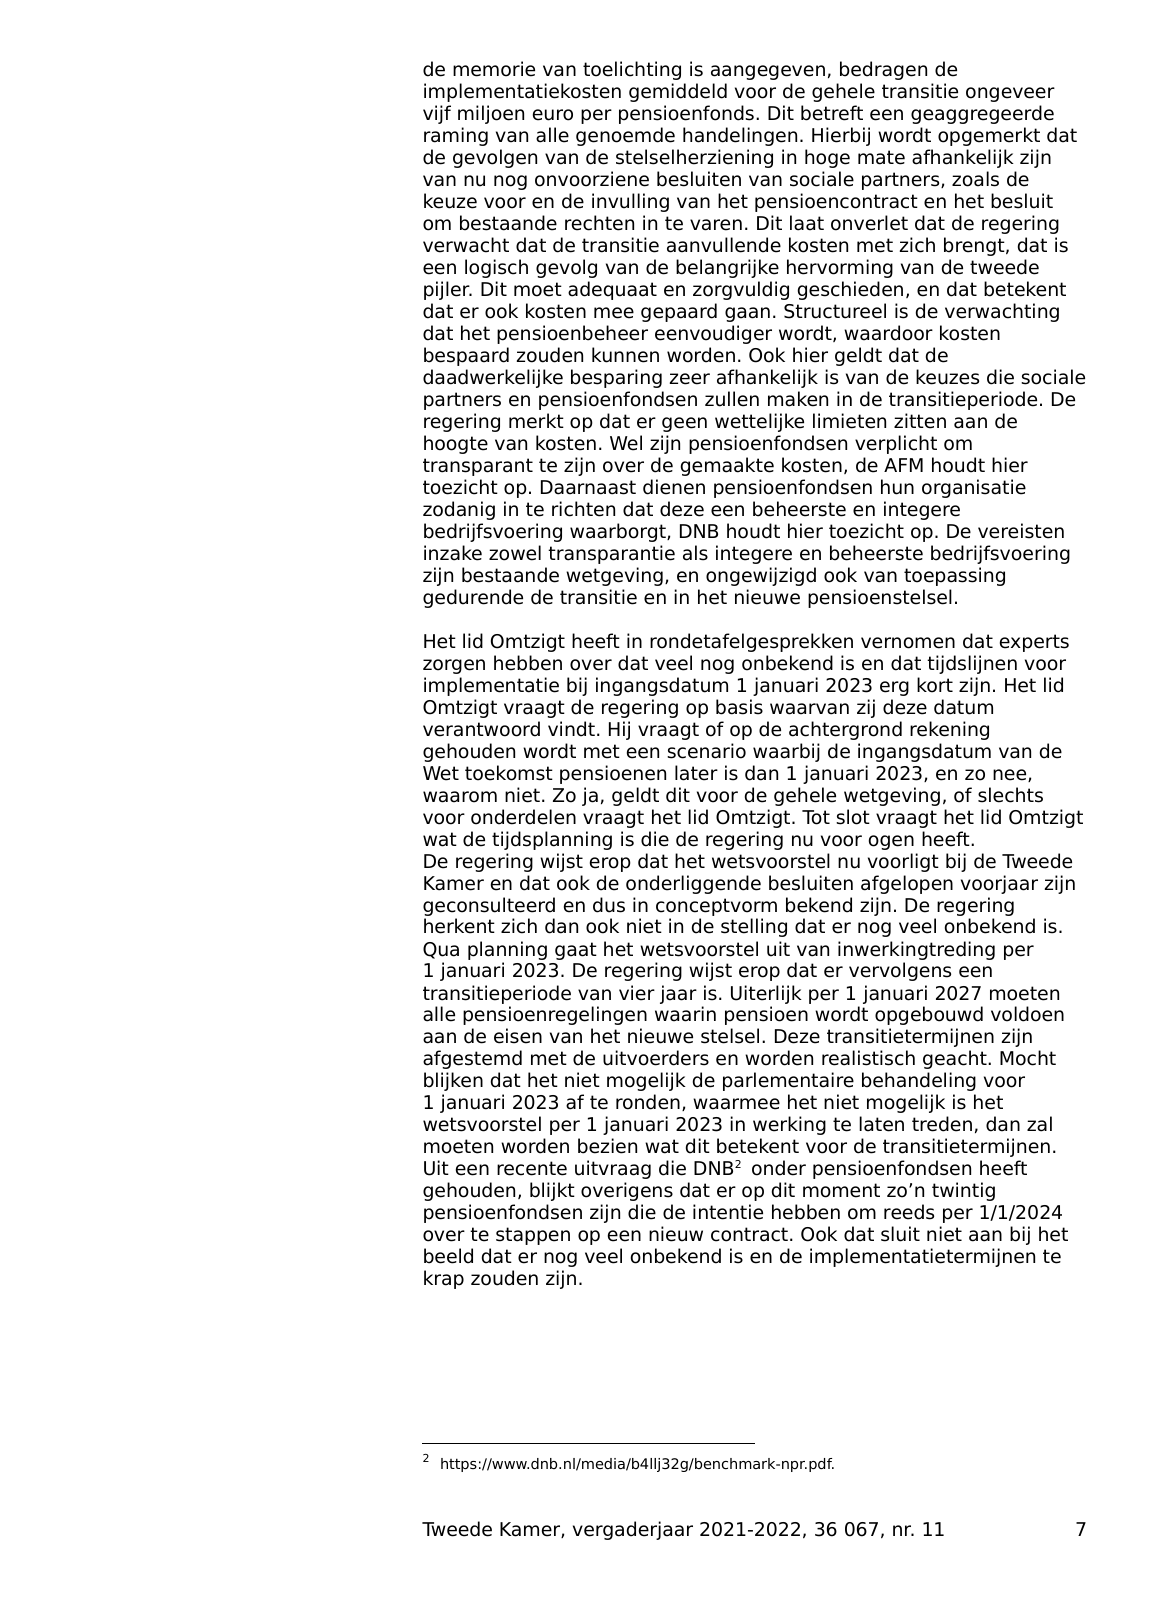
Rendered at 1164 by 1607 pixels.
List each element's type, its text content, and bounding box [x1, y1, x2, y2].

text de memorie van toelichting is aangegeven, bedragen de implementatiekosten gemiddeld voor de gehele transitie ongeveer vijf miljoen euro per pensioenfonds. Dit betreft een geaggregeerde raming van alle genoemde handelingen. Hierbij wordt opgemerkt dat de gevolgen van de stelselherziening in hoge mate afhankelijk zijn van nu nog onvoorziene besluiten van sociale partners, zoals de keuze voor en de invulling van het pensioencontract en het besluit om bestaande rechten in te varen. Dit laat onverlet dat de regering verwacht dat de transitie aanvullende kosten met zich brengt, dat is een logisch gevolg van de belangrijke hervorming van de tweede pijler. Dit moet adequaat en zorgvuldig geschieden, en dat betekent dat er ook kosten mee gepaard gaan. Structureel is de verwachting dat het pensioenbeheer eenvoudiger wordt, waardoor kosten bespaard zouden kunnen worden. Ook hier geldt dat de daadwerkelijke besparing zeer afhankelijk is van de keuzes die sociale partners en pensioenfondsen zullen maken in de transitieperiode. De regering merkt op dat er geen wettelijke limieten zitten aan de hoogte van kosten. Wel zijn pensioenfondsen verplicht om transparant te zijn over de gemaakte kosten, de AFM houdt hier toezicht op. Daarnaast dienen pensioenfondsen hun organisatie zodanig in te richten dat deze een beheerste en integere bedrijfsvoering waarborgt, DNB houdt hier toezicht op. De vereisten inzake zowel transparantie als integere en beheerste bedrijfsvoering zijn bestaande wetgeving, en ongewijzigd ook van toepassing gedurende de transitie en in het nieuwe pensioenstelsel. [422, 59, 1087, 608]
text De regering wijst erop dat het wetsvoorstel nu voorligt bij de Tweede Kamer en dat ook de onderliggende besluiten afgelopen voorjaar zijn geconsulteerd en dus in conceptvorm bekend zijn. De regering herkent zich dan ook niet in de stelling dat er nog veel onbekend is. Qua planning gaat het wetsvoorstel uit van inwerkingtreding per 1 januari 2023. De regering wijst erop dat er vervolgens een transitieperiode van vier jaar is. Uiterlijk per 1 januari 2027 moeten alle pensioenregelingen waarin pensioen wordt opgebouwd voldoen aan de eisen van het nieuwe stelsel. Deze transitietermijnen zijn afgestemd met de uitvoerders en worden realistisch geacht. Mocht blijken dat het niet mogelijk de parlementaire behandeling voor 1 januari 2023 af te ronden, waarmee het niet mogelijk is het wetsvoorstel per 1 januari 2023 in werking te laten treden, dan zal moeten worden bezien wat dit betekent voor de transitietermijnen. Uit een recente uitvraag die DNB onder pensioenfondsen heeft gehouden, blijkt overigens dat er op dit moment zo’n twintig pensioenfondsen zijn die de intentie hebben om reeds per 1/1/2024 over te stappen op een nieuw contract. Ook dat sluit niet aan bij het beeld dat er nog veel onbekend is en de implementatietermijnen te krap zouden zijn. [422, 851, 1087, 1290]
text Het lid Omtzigt heeft in rondetafelgesprekken vernomen dat experts zorgen hebben over dat veel nog onbekend is en dat tijdslijnen voor implementatie bij ingangsdatum 1 januari 2023 erg kort zijn. Het lid Omtzigt vraagt de regering op basis waarvan zij deze datum verantwoord vindt. Hij vraagt of op de achtergrond rekening gehouden wordt met een scenario waarbij de ingangsdatum van de Wet toekomst pensioenen later is dan 1 januari 2023, en zo nee, waarom niet. Zo ja, geldt dit voor de gehele wetgeving, of slechts voor onderdelen vraagt het lid Omtzigt. Tot slot vraagt het lid Omtzigt wat de tijdsplanning is die de regering nu voor ogen heeft. [422, 631, 1087, 851]
text https://www.dnb.nl/media/b4llj32g/benchmark-npr.pdf. [422, 1452, 1087, 1474]
